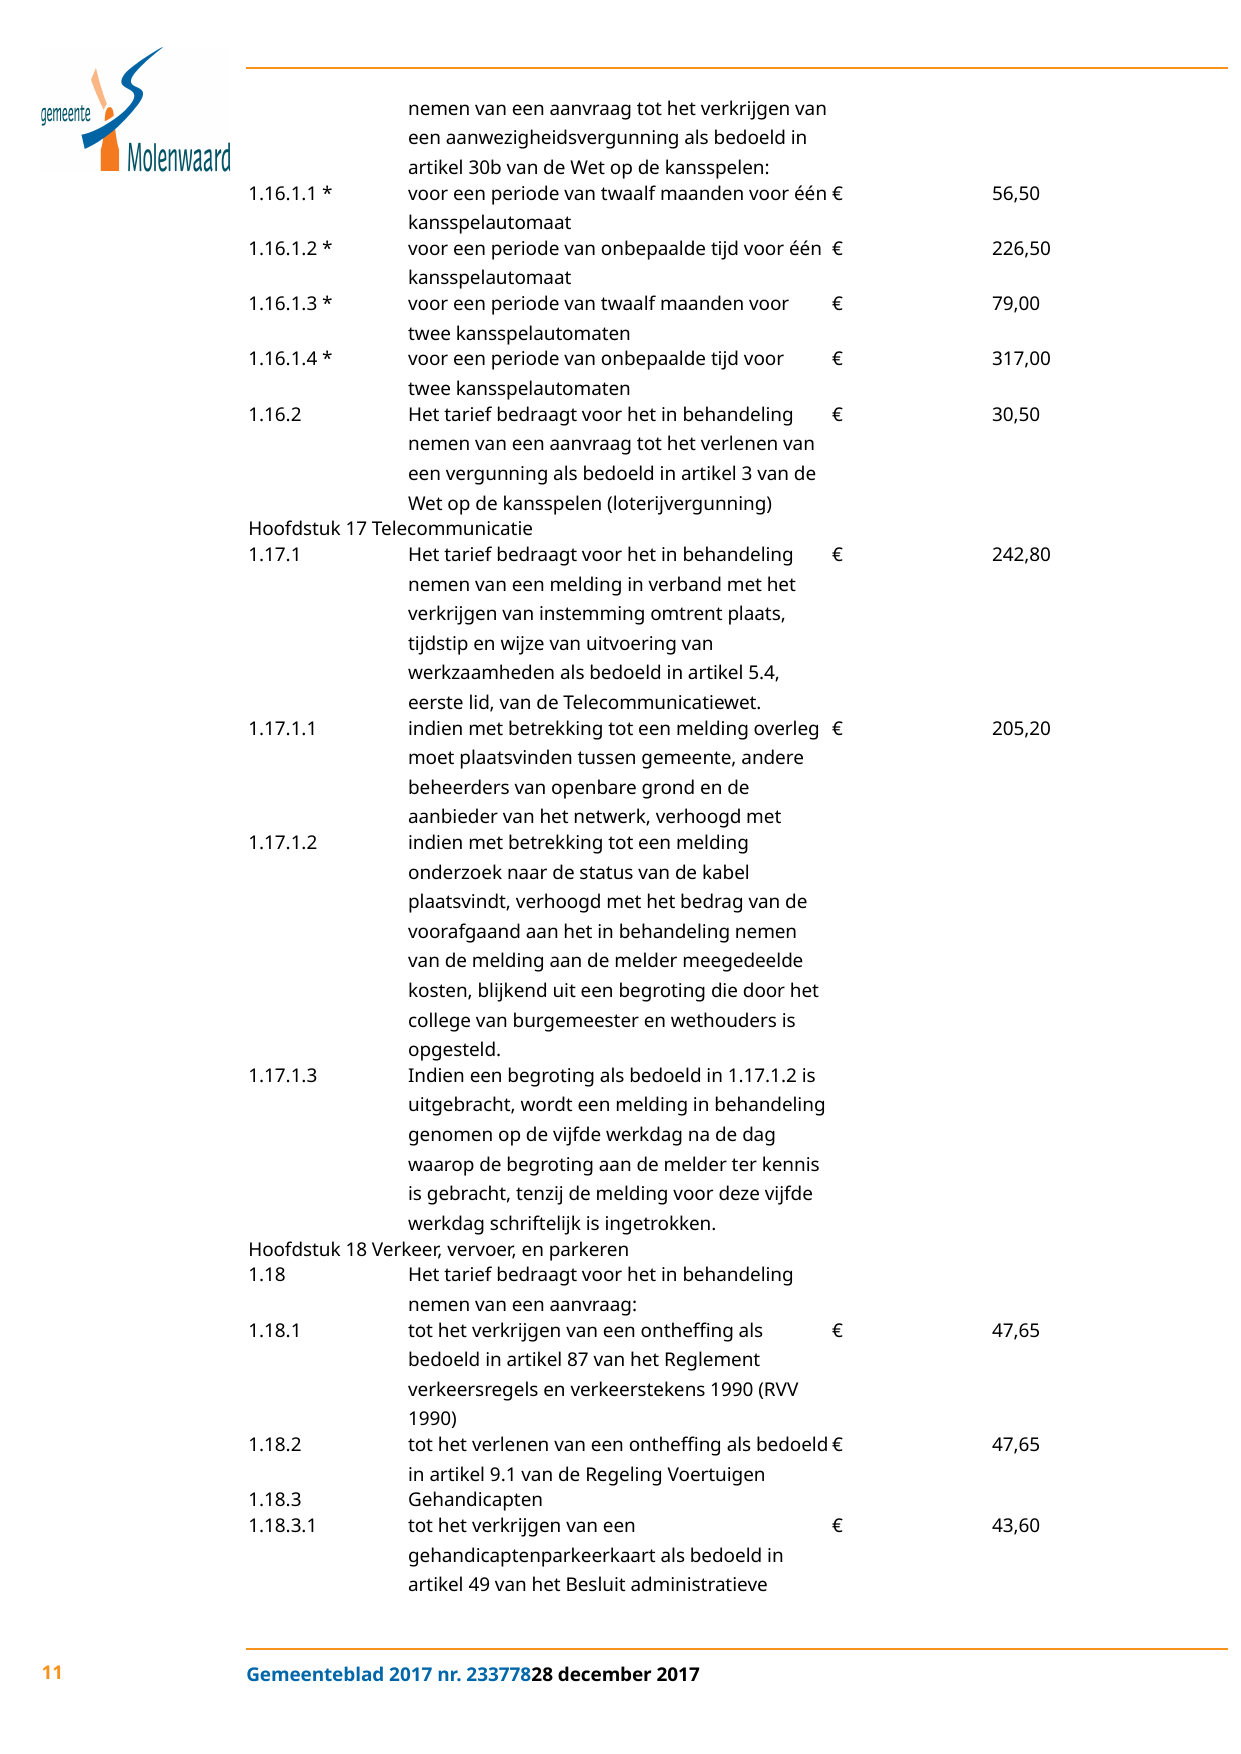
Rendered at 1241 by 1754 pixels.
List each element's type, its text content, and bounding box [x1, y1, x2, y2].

table_cell 47,65 [992, 1431, 1152, 1487]
table_cell € [832, 541, 992, 715]
table_cell [832, 1062, 992, 1236]
table_cell 1.16.1.3 * [248, 290, 408, 346]
table_cell 1.18.3 [248, 1487, 408, 1512]
table_cell € [832, 715, 992, 829]
table_cell tot het verlenen van een ontheffing als bedoeld in artikel 9.1 van de Regeling Voertuigen [408, 1431, 832, 1487]
table_cell € [832, 401, 992, 515]
table_cell [992, 1261, 1152, 1317]
table_cell tot het verkrijgen van een gehandicaptenparkeerkaart als bedoeld in artikel 49 van het Besluit administratieve [408, 1512, 832, 1597]
table_cell € [832, 1317, 992, 1431]
table_cell indien met betrekking tot een melding overleg moet plaatsvinden tussen gemeente, andere beheerders van openbare grond en de aanbieder van het netwerk, verhoogd met [408, 715, 832, 829]
table_cell 1.16.1.4 * [248, 346, 408, 401]
table_cell [992, 1236, 1152, 1261]
table_cell 1.18.1 [248, 1317, 408, 1431]
table_cell voor een periode van onbepaalde tijd voor één kansspelautomaat [408, 235, 832, 290]
table_cell 1.17.1.2 [248, 829, 408, 1062]
table_cell € [832, 1512, 992, 1597]
table_cell indien met betrekking tot een melding onderzoek naar de status van de kabel plaatsvindt, verhoogd met het bedrag van de voorafgaand aan het in behandeling nemen van de melding aan de melder meegedeelde kosten, blijkend uit een begroting die door het college van burgemeester en wethouders is opgesteld. [408, 829, 832, 1062]
table_cell € [832, 180, 992, 235]
table_cell Hoofdstuk 18 Verkeer, vervoer, en parkeren [248, 1236, 832, 1261]
table_cell 242,80 [992, 541, 1152, 715]
table_cell 1.16.1.2 * [248, 235, 408, 290]
table_cell voor een periode van onbepaalde tijd voor twee kansspelautomaten [408, 346, 832, 401]
table_cell tot het verkrijgen van een ontheffing als bedoeld in artikel 87 van het Reglement verkeersregels en verkeerstekens 1990 (RVV 1990) [408, 1317, 832, 1431]
table_cell € [832, 346, 992, 401]
table_cell 79,00 [992, 290, 1152, 346]
table_cell 226,50 [992, 235, 1152, 290]
table_cell [832, 829, 992, 1062]
table_cell Gehandicapten [408, 1487, 832, 1512]
table_cell 56,50 [992, 180, 1152, 235]
table_cell 1.17.1.3 [248, 1062, 408, 1236]
table_cell 1.16.2 [248, 401, 408, 515]
table_cell voor een periode van twaalf maanden voor twee kansspelautomaten [408, 290, 832, 346]
table_cell 47,65 [992, 1317, 1152, 1431]
table_cell [832, 95, 992, 180]
table_cell [248, 95, 408, 180]
table_cell Hoofdstuk 17 Telecommunicatie [248, 515, 832, 541]
table_cell 1.18.2 [248, 1431, 408, 1487]
table_cell 43,60 [992, 1512, 1152, 1597]
table_cell 1.18 [248, 1261, 408, 1317]
table_cell € [832, 290, 992, 346]
table_cell [992, 515, 1152, 541]
table_cell 1.17.1.1 [248, 715, 408, 829]
table_cell voor een periode van twaalf maanden voor één kansspelautomaat [408, 180, 832, 235]
table_cell [832, 1236, 992, 1261]
table_cell 205,20 [992, 715, 1152, 829]
table_cell [832, 515, 992, 541]
table_cell [992, 95, 1152, 180]
table_cell 1.17.1 [248, 541, 408, 715]
table_cell € [832, 235, 992, 290]
table_cell Het tarief bedraagt voor het in behandeling nemen van een aanvraag tot het verlenen van een vergunning als bedoeld in artikel 3 van de Wet op de kansspelen (loterijvergunning) [408, 401, 832, 515]
picture [41, 47, 231, 172]
table_cell [832, 1261, 992, 1317]
table_cell [992, 1487, 1152, 1512]
table_cell 1.18.3.1 [248, 1512, 408, 1597]
table_cell 30,50 [992, 401, 1152, 515]
table_cell Indien een begroting als bedoeld in 1.17.1.2 is uitgebracht, wordt een melding in behandeling genomen op de vijfde werkdag na de dag waarop de begroting aan de melder ter kennis is gebracht, tenzij de melding voor deze vijfde werkdag schriftelijk is ingetrokken. [408, 1062, 832, 1236]
table_cell € [832, 1431, 992, 1487]
table_cell [992, 1062, 1152, 1236]
table_cell 317,00 [992, 346, 1152, 401]
table_cell Het tarief bedraagt voor het in behandeling nemen van een aanvraag: [408, 1261, 832, 1317]
table_cell [992, 829, 1152, 1062]
table_cell Het tarief bedraagt voor het in behandeling nemen van een melding in verband met het verkrijgen van instemming omtrent plaats, tijdstip en wijze van uitvoering van werkzaamheden als bedoeld in artikel 5.4, eerste lid, van de Telecommunicatiewet. [408, 541, 832, 715]
table_cell [832, 1487, 992, 1512]
table_cell nemen van een aanvraag tot het verkrijgen van een aanwezigheidsvergunning als bedoeld in artikel 30b van de Wet op de kansspelen: [408, 95, 832, 180]
table_cell 1.16.1.1 * [248, 180, 408, 235]
